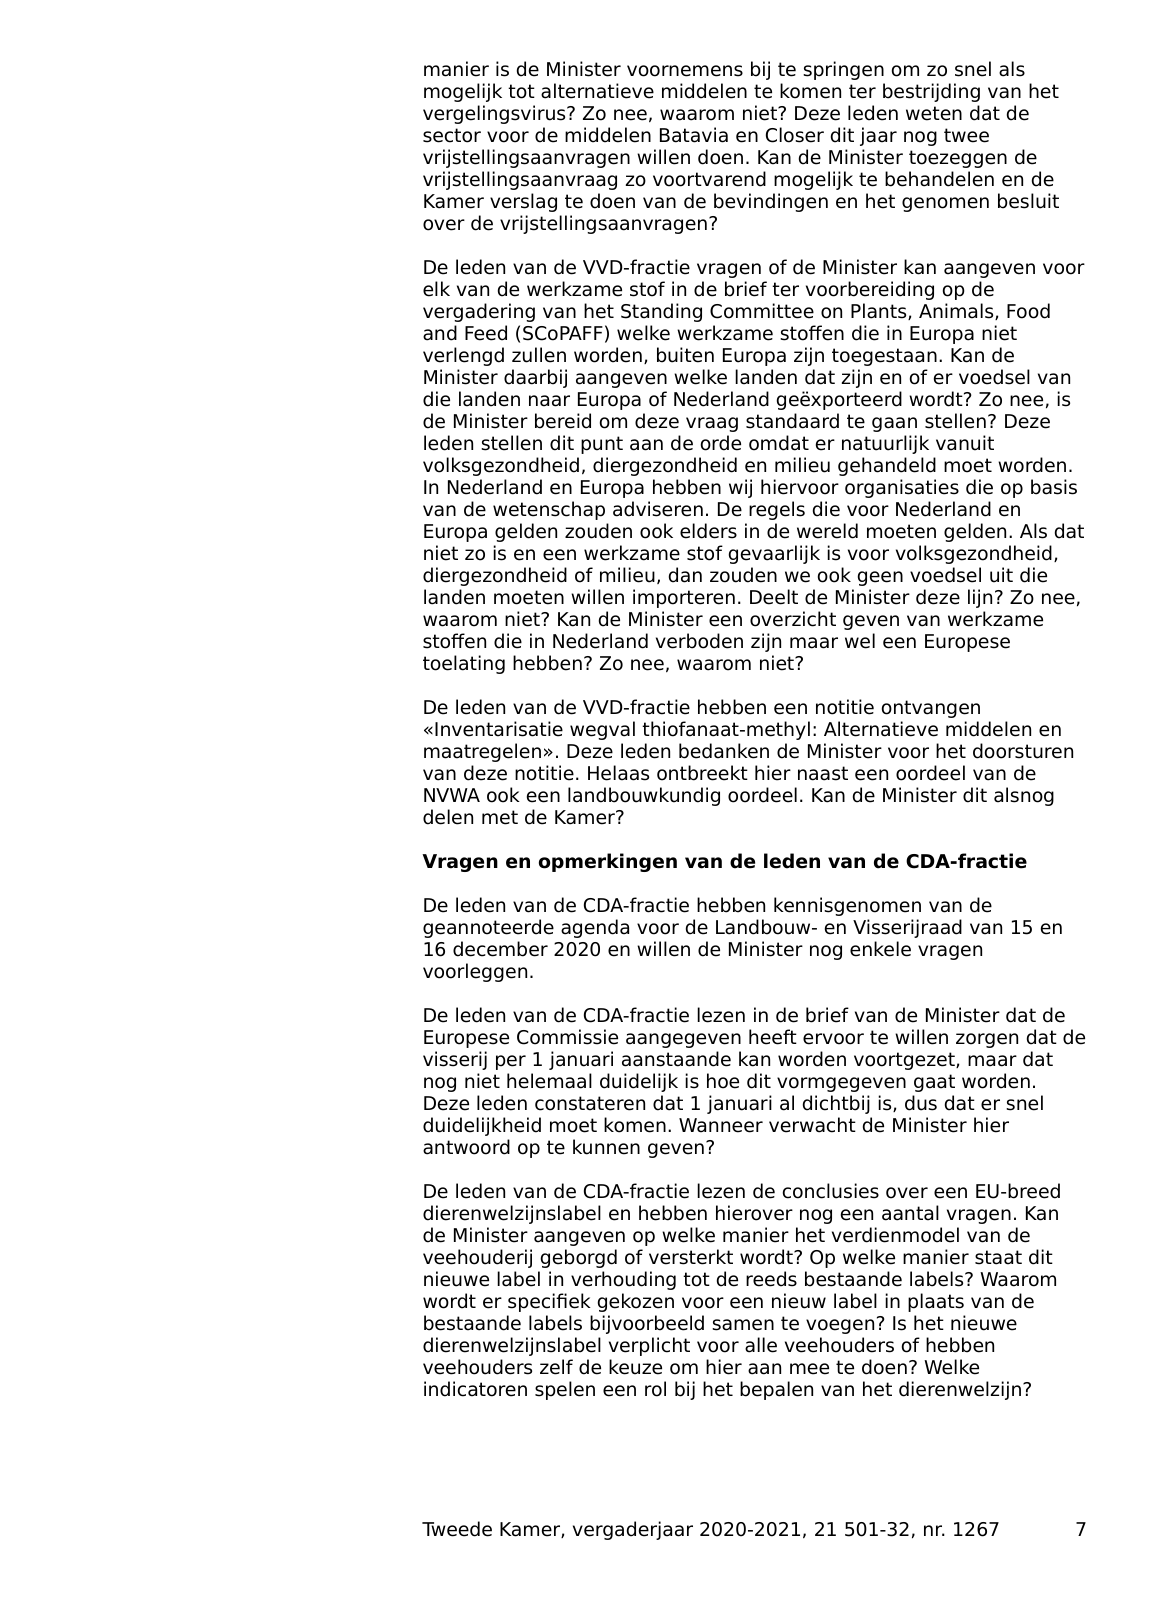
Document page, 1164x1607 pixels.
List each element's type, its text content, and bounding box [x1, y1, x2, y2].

subtitle Vragen en opmerkingen van de leden van de CDA-fractie [422, 851, 1087, 873]
text De leden van de CDA-fractie hebben kennisgenomen van de geannoteerde agenda voor de Landbouw- en Visserijraad van 15 en 16 december 2020 en willen de Minister nog enkele vragen voorleggen. [422, 895, 1087, 983]
text De leden van de CDA-fractie lezen in de brief van de Minister dat de Europese Commissie aangegeven heeft ervoor te willen zorgen dat de visserij per 1 januari aanstaande kan worden voortgezet, maar dat nog niet helemaal duidelijk is hoe dit vormgegeven gaat worden. Deze leden constateren dat 1 januari al dichtbij is, dus dat er snel duidelijkheid moet komen. Wanneer verwacht de Minister hier antwoord op te kunnen geven? [422, 1005, 1087, 1159]
text De leden van de VVD-fractie vragen of de Minister kan aangeven voor elk van de werkzame stof in de brief ter voorbereiding op de vergadering van het Standing Committee on Plants, Animals, Food and Feed (SCoPAFF) welke werkzame stoffen die in Europa niet verlengd zullen worden, buiten Europa zijn toegestaan. Kan de Minister daarbij aangeven welke landen dat zijn en of er voedsel van die landen naar Europa of Nederland geëxporteerd wordt? Zo nee, is de Minister bereid om deze vraag standaard te gaan stellen? Deze leden stellen dit punt aan de orde omdat er natuurlijk vanuit volksgezondheid, diergezondheid en milieu gehandeld moet worden. In Nederland en Europa hebben wij hiervoor organisaties die op basis van de wetenschap adviseren. De regels die voor Nederland en Europa gelden zouden ook elders in de wereld moeten gelden. Als dat niet zo is en een werkzame stof gevaarlijk is voor volksgezondheid, diergezondheid of milieu, dan zouden we ook geen voedsel uit die landen moeten willen importeren. Deelt de Minister deze lijn? Zo nee, waarom niet? Kan de Minister een overzicht geven van werkzame stoffen die in Nederland verboden zijn maar wel een Europese toelating hebben? Zo nee, waarom niet? [422, 257, 1087, 675]
text De leden van de CDA-fractie lezen de conclusies over een EU-breed dierenwelzijnslabel en hebben hierover nog een aantal vragen. Kan de Minister aangeven op welke manier het verdienmodel van de veehouderij geborgd of versterkt wordt? Op welke manier staat dit nieuwe label in verhouding tot de reeds bestaande labels? Waarom wordt er specifiek gekozen voor een nieuw label in plaats van de bestaande labels bijvoorbeeld samen te voegen? Is het nieuwe dierenwelzijnslabel verplicht voor alle veehouders of hebben veehouders zelf de keuze om hier aan mee te doen? Welke indicatoren spelen een rol bij het bepalen van het dierenwelzijn? [422, 1181, 1087, 1401]
text De leden van de VVD-fractie hebben een notitie ontvangen «Inventarisatie wegval thiofanaat-methyl: Alternatieve middelen en maatregelen». Deze leden bedanken de Minister voor het doorsturen van deze notitie. Helaas ontbreekt hier naast een oordeel van de NVWA ook een landbouwkundig oordeel. Kan de Minister dit alsnog delen met de Kamer? [422, 697, 1087, 829]
text manier is de Minister voornemens bij te springen om zo snel als mogelijk tot alternatieve middelen te komen ter bestrijding van het vergelingsvirus? Zo nee, waarom niet? Deze leden weten dat de sector voor de middelen Batavia en Closer dit jaar nog twee vrijstellingsaanvragen willen doen. Kan de Minister toezeggen de vrijstellingsaanvraag zo voortvarend mogelijk te behandelen en de Kamer verslag te doen van de bevindingen en het genomen besluit over de vrijstellingsaanvragen? [422, 59, 1087, 235]
